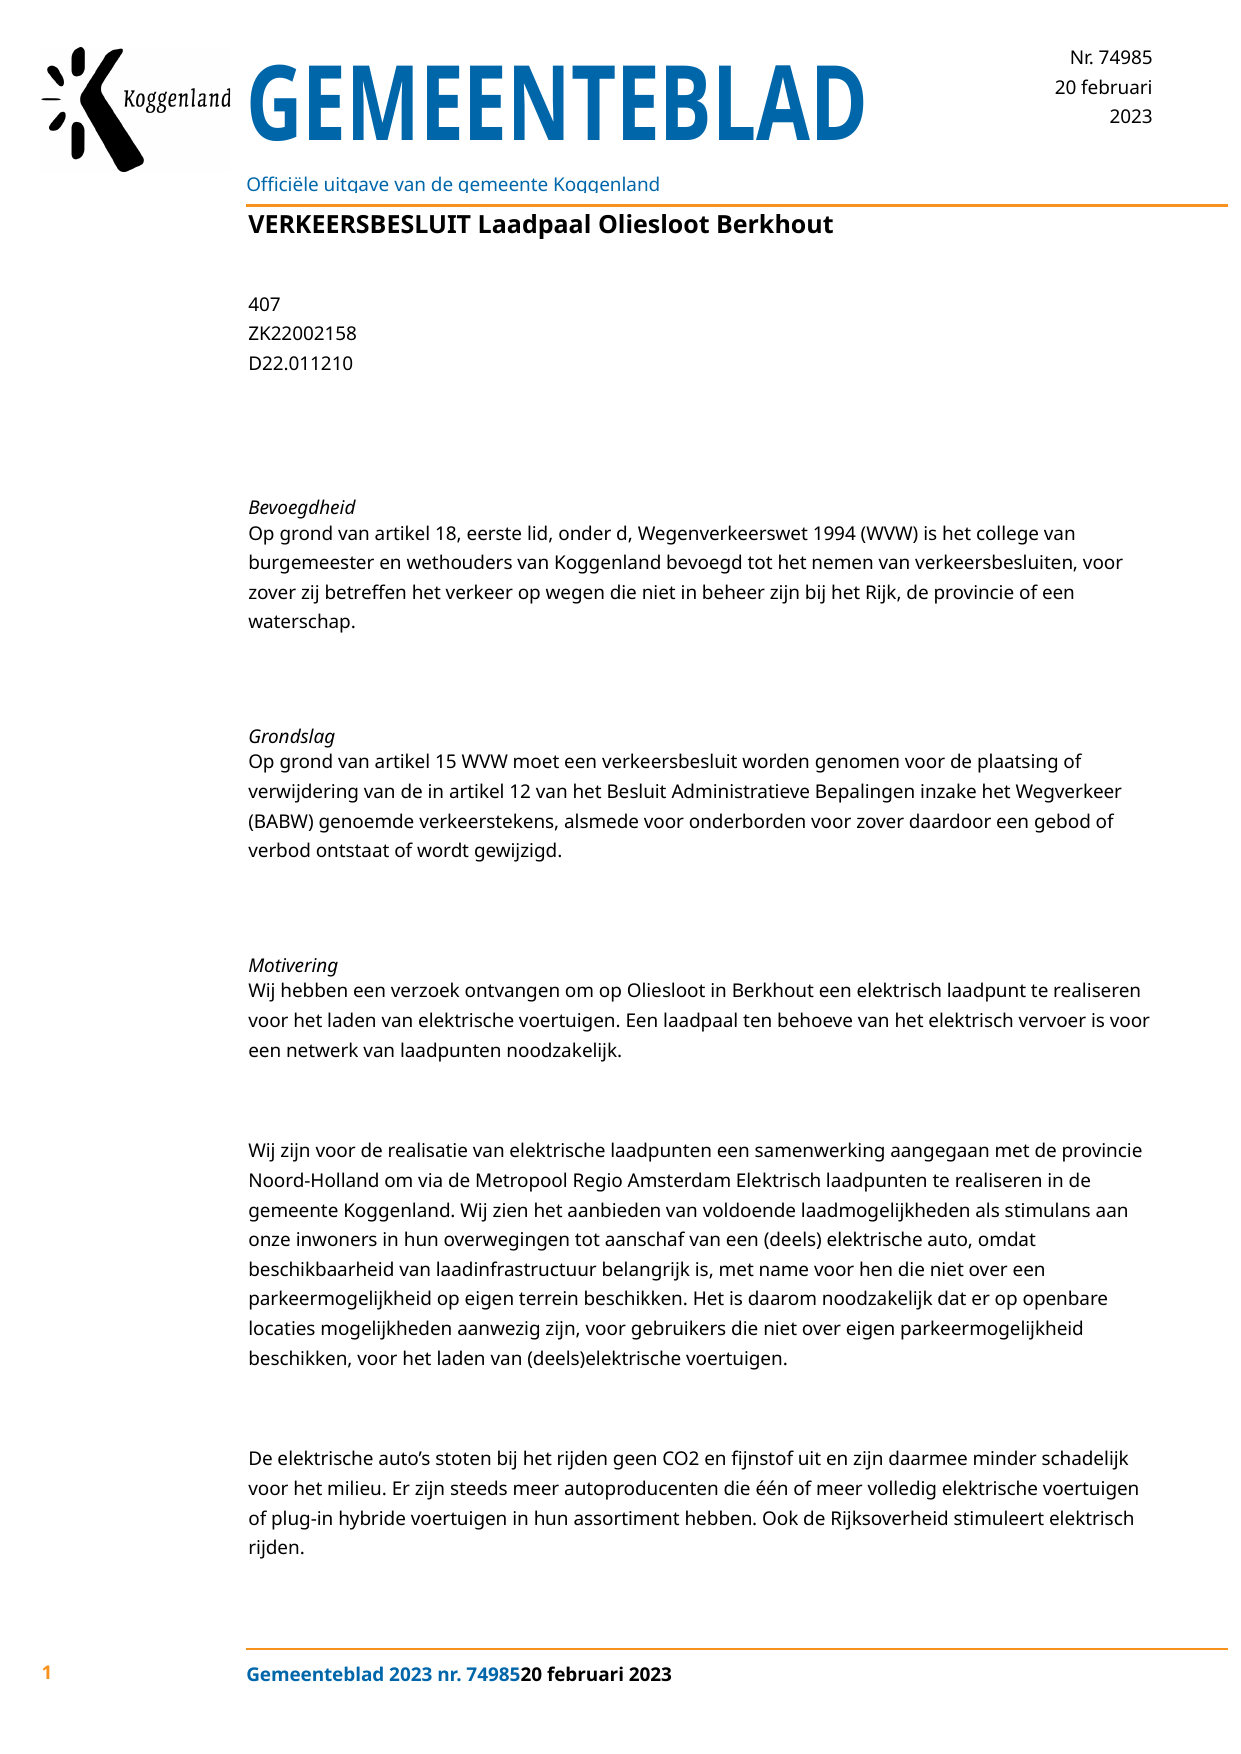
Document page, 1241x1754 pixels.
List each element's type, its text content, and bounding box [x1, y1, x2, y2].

picture [41, 47, 231, 172]
text Bevoegdheid [248, 494, 1152, 520]
text Grondslag [248, 723, 1152, 749]
text ZK22002158 [248, 321, 1152, 346]
text Wij hebben een verzoek ontvangen om op Oliesloot in Berkhout een elektrisch laadpunt te realiseren voor het laden van elektrische voertuigen. Een laadpaal ten behoeve van het elektrisch vervoer is voor een netwerk van laadpunten noodzakelijk. [248, 978, 1152, 1062]
text D22.011210 [248, 350, 1152, 376]
text Motivering [248, 952, 1152, 978]
text Wij zijn voor de realisatie van elektrische laadpunten een samenwerking aangegaan met de provincie Noord-Holland om via de Metropool Regio Amsterdam Elektrisch laadpunten te realiseren in de gemeente Koggenland. Wij zien het aanbieden van voldoende laadmogelijkheden als stimulans aan onze inwoners in hun overwegingen tot aanschaf van een (deels) elektrische auto, omdat beschikbaarheid van laadinfrastructuur belangrijk is, met name voor hen die niet over een parkeermogelijkheid op eigen terrein beschikken. Het is daarom noodzakelijk dat er op openbare locaties mogelijkheden aanwezig zijn, voor gebruikers die niet over eigen parkeermogelijkheid beschikken, voor het laden van (deels)elektrische voertuigen. [248, 1138, 1152, 1370]
text Op grond van artikel 15 WVW moet een verkeersbesluit worden genomen voor de plaatsing of verwijdering van de in artikel 12 van het Besluit Administratieve Bepalingen inzake het Wegverkeer (BABW) genoemde verkeerstekens, alsmede voor onderborden voor zover daardoor een gebod of verbod ontstaat of wordt gewijzigd. [248, 749, 1152, 863]
text VERKEERSBESLUIT Laadpaal Oliesloot Berkhout [248, 207, 1152, 241]
text 407 [248, 291, 1152, 317]
text De elektrische auto’s stoten bij het rijden geen CO2 en fijnstof uit en zijn daarmee minder schadelijk voor het milieu. Er zijn steeds meer autoproducenten die één of meer volledig elektrische voertuigen of plug-in hybride voertuigen in hun assortiment hebben. Ook de Rijksoverheid stimuleert elektrisch rijden. [248, 1446, 1152, 1560]
text Op grond van artikel 18, eerste lid, onder d, Wegenverkeerswet 1994 (WVW) is het college van burgemeester en wethouders van Koggenland bevoegd tot het nemen van verkeersbesluiten, voor zover zij betreffen het verkeer op wegen die niet in beheer zijn bij het Rijk, de provincie of een waterschap. [248, 520, 1152, 634]
